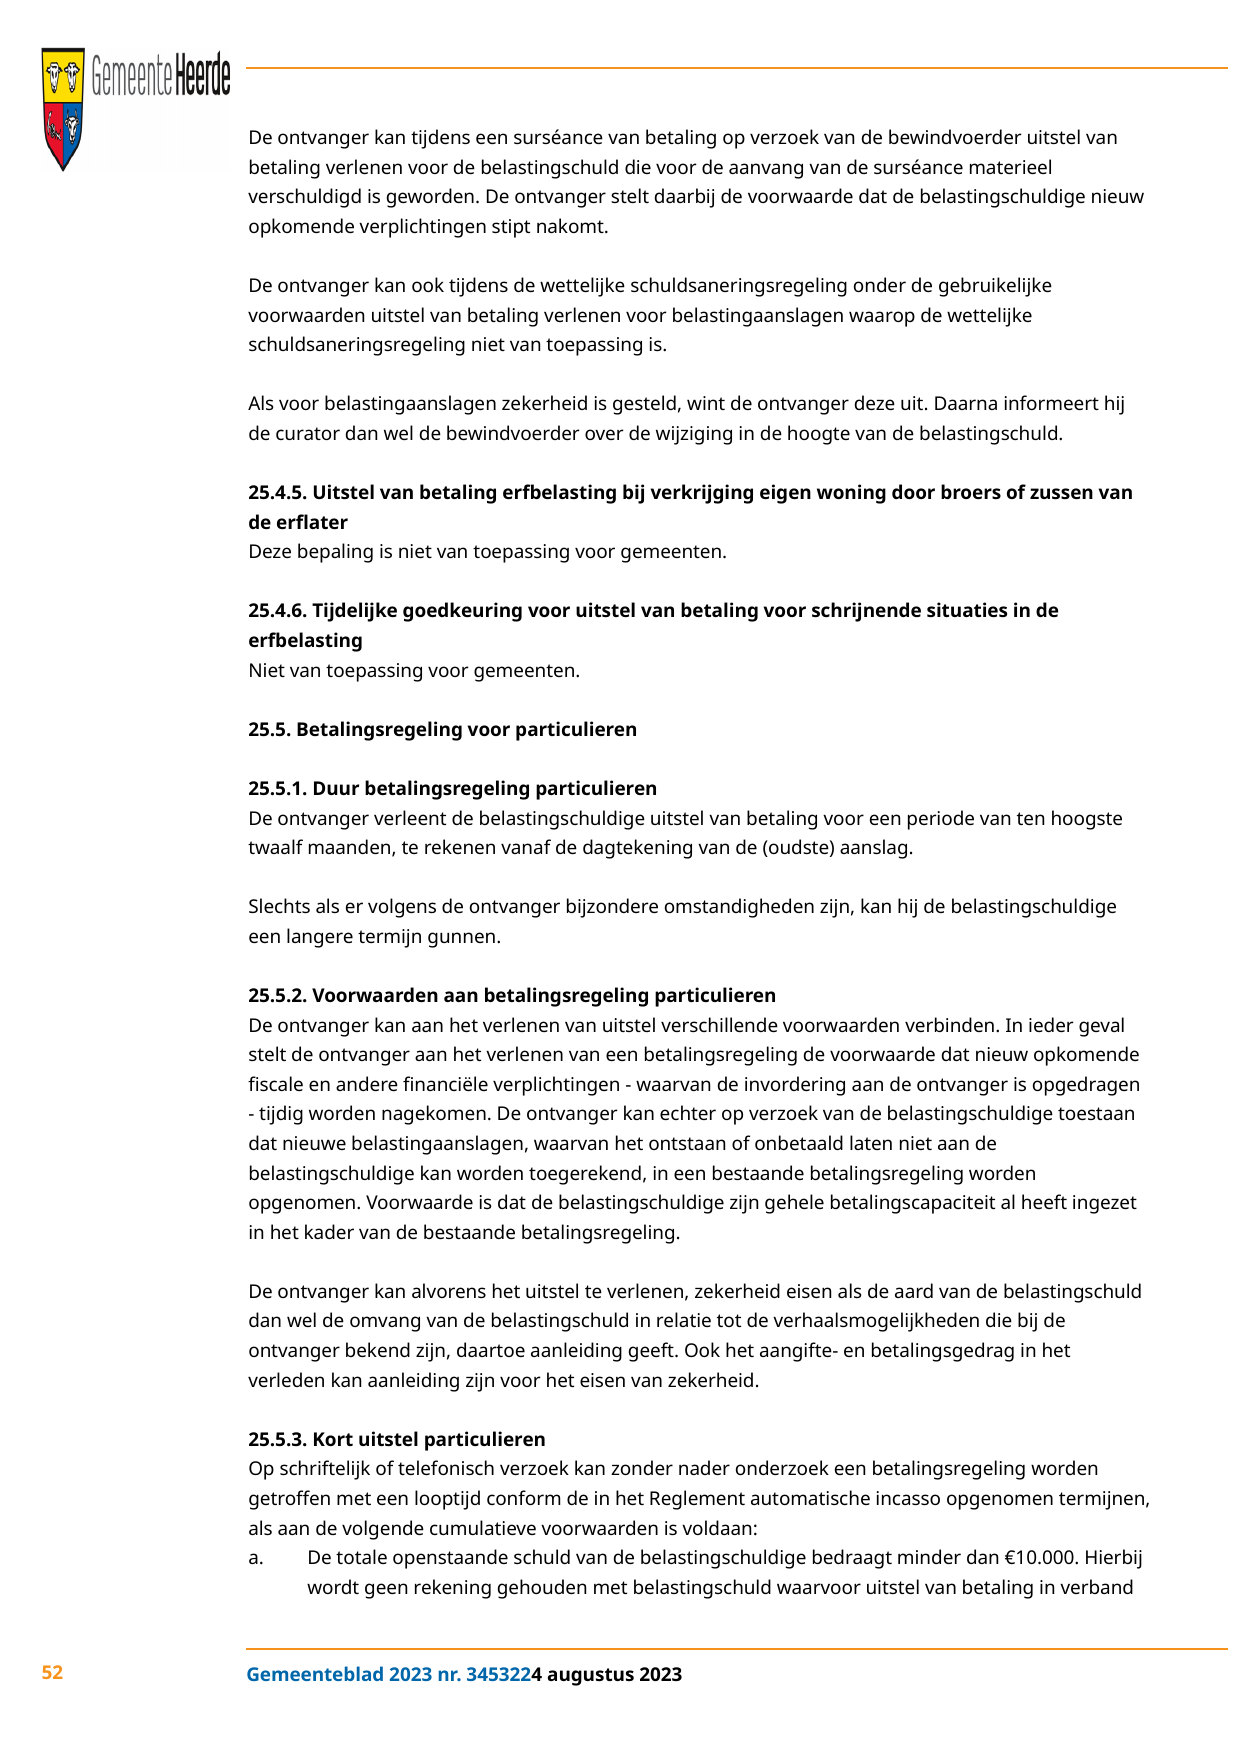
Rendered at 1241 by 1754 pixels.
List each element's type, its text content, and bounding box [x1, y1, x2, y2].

text Niet van toepassing voor gemeenten. [248, 657, 1152, 683]
text De ontvanger kan alvorens het uitstel te verlenen, zekerheid eisen als de aard van de belastingschuld dan wel de omvang van de belastingschuld in relatie tot de verhaalsmogelijkheden die bij de ontvanger bekend zijn, daartoe aanleiding geeft. Ook het aangifte- en betalingsgedrag in het verleden kan aanleiding zijn voor het eisen van zekerheid. [248, 1278, 1152, 1393]
list De totale openstaande schuld van de belastingschuldige bedraagt minder dan €10.000. Hierbij wordt geen rekening gehouden met belastingschuld waarvoor uitstel van betaling in verband [248, 1544, 1152, 1600]
text Deze bepaling is niet van toepassing voor gemeenten. [248, 538, 1152, 564]
text De ontvanger kan aan het verlenen van uitstel verschillende voorwaarden verbinden. In ieder geval stelt de ontvanger aan het verlenen van een betalingsregeling de voorwaarde dat nieuw opkomende fiscale en andere financiële verplichtingen - waarvan de invordering aan de ontvanger is opgedragen - tijdig worden nagekomen. De ontvanger kan echter op verzoek van de belastingschuldige toestaan dat nieuwe belastingaanslagen, waarvan het ontstaan of onbetaald laten niet aan de belastingschuldige kan worden toegerekend, in een bestaande betalingsregeling worden opgenomen. Voorwaarde is dat de belastingschuldige zijn gehele betalingscapaciteit al heeft ingezet in het kader van de bestaande betalingsregeling. [248, 1012, 1152, 1245]
text Als voor belastingaanslagen zekerheid is gesteld, wint de ontvanger deze uit. Daarna informeert hij de curator dan wel de bewindvoerder over de wijziging in de hoogte van de belastingschuld. [248, 391, 1152, 446]
text De ontvanger kan tijdens een surséance van betaling op verzoek van de bewindvoerder uitstel van betaling verlenen voor de belastingschuld die voor de aanvang van de surséance materieel verschuldigd is geworden. De ontvanger stelt daarbij de voorwaarde dat de belastingschuldige nieuw opkomende verplichtingen stipt nakomt. [248, 124, 1152, 239]
text 25.5.1. Duur betalingsregeling particulieren [248, 775, 1152, 801]
text 25.4.6. Tijdelijke goedkeuring voor uitstel van betaling voor schrijnende situaties in de erfbelasting [248, 598, 1152, 653]
text 25.5.3. Kort uitstel particulieren [248, 1426, 1152, 1452]
text De ontvanger verleent de belastingschuldige uitstel van betaling voor een periode van ten hoogste twaalf maanden, te rekenen vanaf de dagtekening van de (oudste) aanslag. [248, 805, 1152, 860]
text 25.4.5. Uitstel van betaling erfbelasting bij verkrijging eigen woning door broers of zussen van de erflater [248, 479, 1152, 535]
text De ontvanger kan ook tijdens de wettelijke schuldsaneringsregeling onder de gebruikelijke voorwaarden uitstel van betaling verlenen voor belastingaanslagen waarop de wettelijke schuldsaneringsregeling niet van toepassing is. [248, 272, 1152, 357]
text 25.5. Betalingsregeling voor particulieren [248, 716, 1152, 742]
text Op schriftelijk of telefonisch verzoek kan zonder nader onderzoek een betalingsregeling worden getroffen met een looptijd conform de in het Reglement automatische incasso opgenomen termijnen, als aan de volgende cumulatieve voorwaarden is voldaan: [248, 1456, 1152, 1541]
text Slechts als er volgens de ontvanger bijzondere omstandigheden zijn, kan hij de belastingschuldige een langere termijn gunnen. [248, 893, 1152, 949]
picture [41, 47, 231, 172]
text 25.5.2. Voorwaarden aan betalingsregeling particulieren [248, 982, 1152, 1008]
